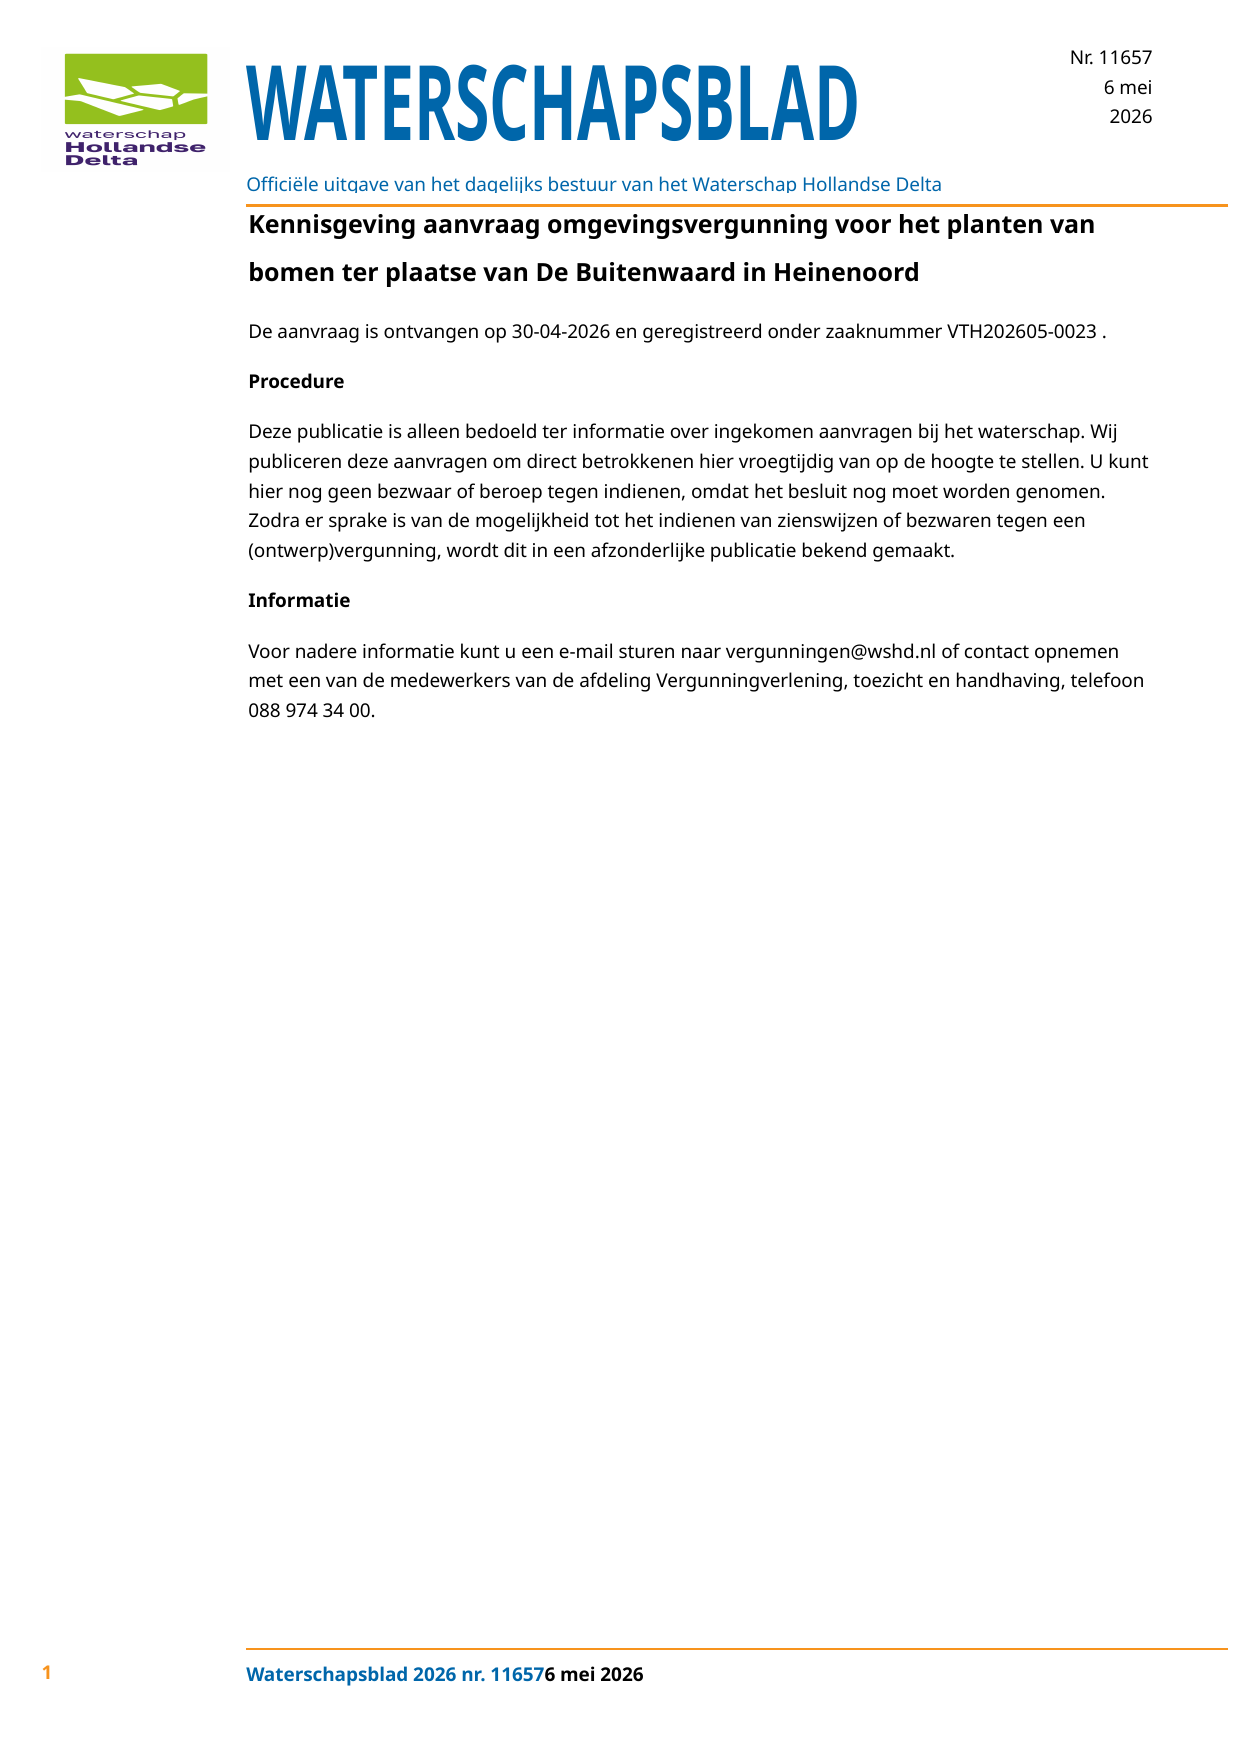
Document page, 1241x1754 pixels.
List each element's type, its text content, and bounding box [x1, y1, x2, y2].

text Voor nadere informatie kunt u een e-mail sturen naar vergunningen@wshd.nl of contact opnemen met een van de medewerkers van de afdeling Vergunningverlening, toezicht en handhaving, telefoon 088 974 34 00. [248, 638, 1152, 723]
text Deze publicatie is alleen bedoeld ter informatie over ingekomen aanvragen bij het waterschap. Wij publiceren deze aanvragen om direct betrokkenen hier vroegtijdig van op de hoogte te stellen. U kunt hier nog geen bezwaar of beroep tegen indienen, omdat het besluit nog moet worden genomen. Zodra er sprake is van de mogelijkheid tot het indienen van zienswijzen of bezwaren tegen een (ontwerp)vergunning, wordt dit in een afzonderlijke publicatie bekend gemaakt. [248, 419, 1152, 563]
text Kennisgeving aanvraag omgevingsvergunning voor het planten van bomen ter plaatse van De Buitenwaard in Heinenoord [248, 207, 1152, 288]
text Informatie [248, 587, 1152, 613]
text De aanvraag is ontvangen op 30-04-2026 en geregistreerd onder zaaknummer VTH202605-0023 . [248, 318, 1152, 344]
text Procedure [248, 368, 1152, 394]
picture [41, 47, 231, 172]
